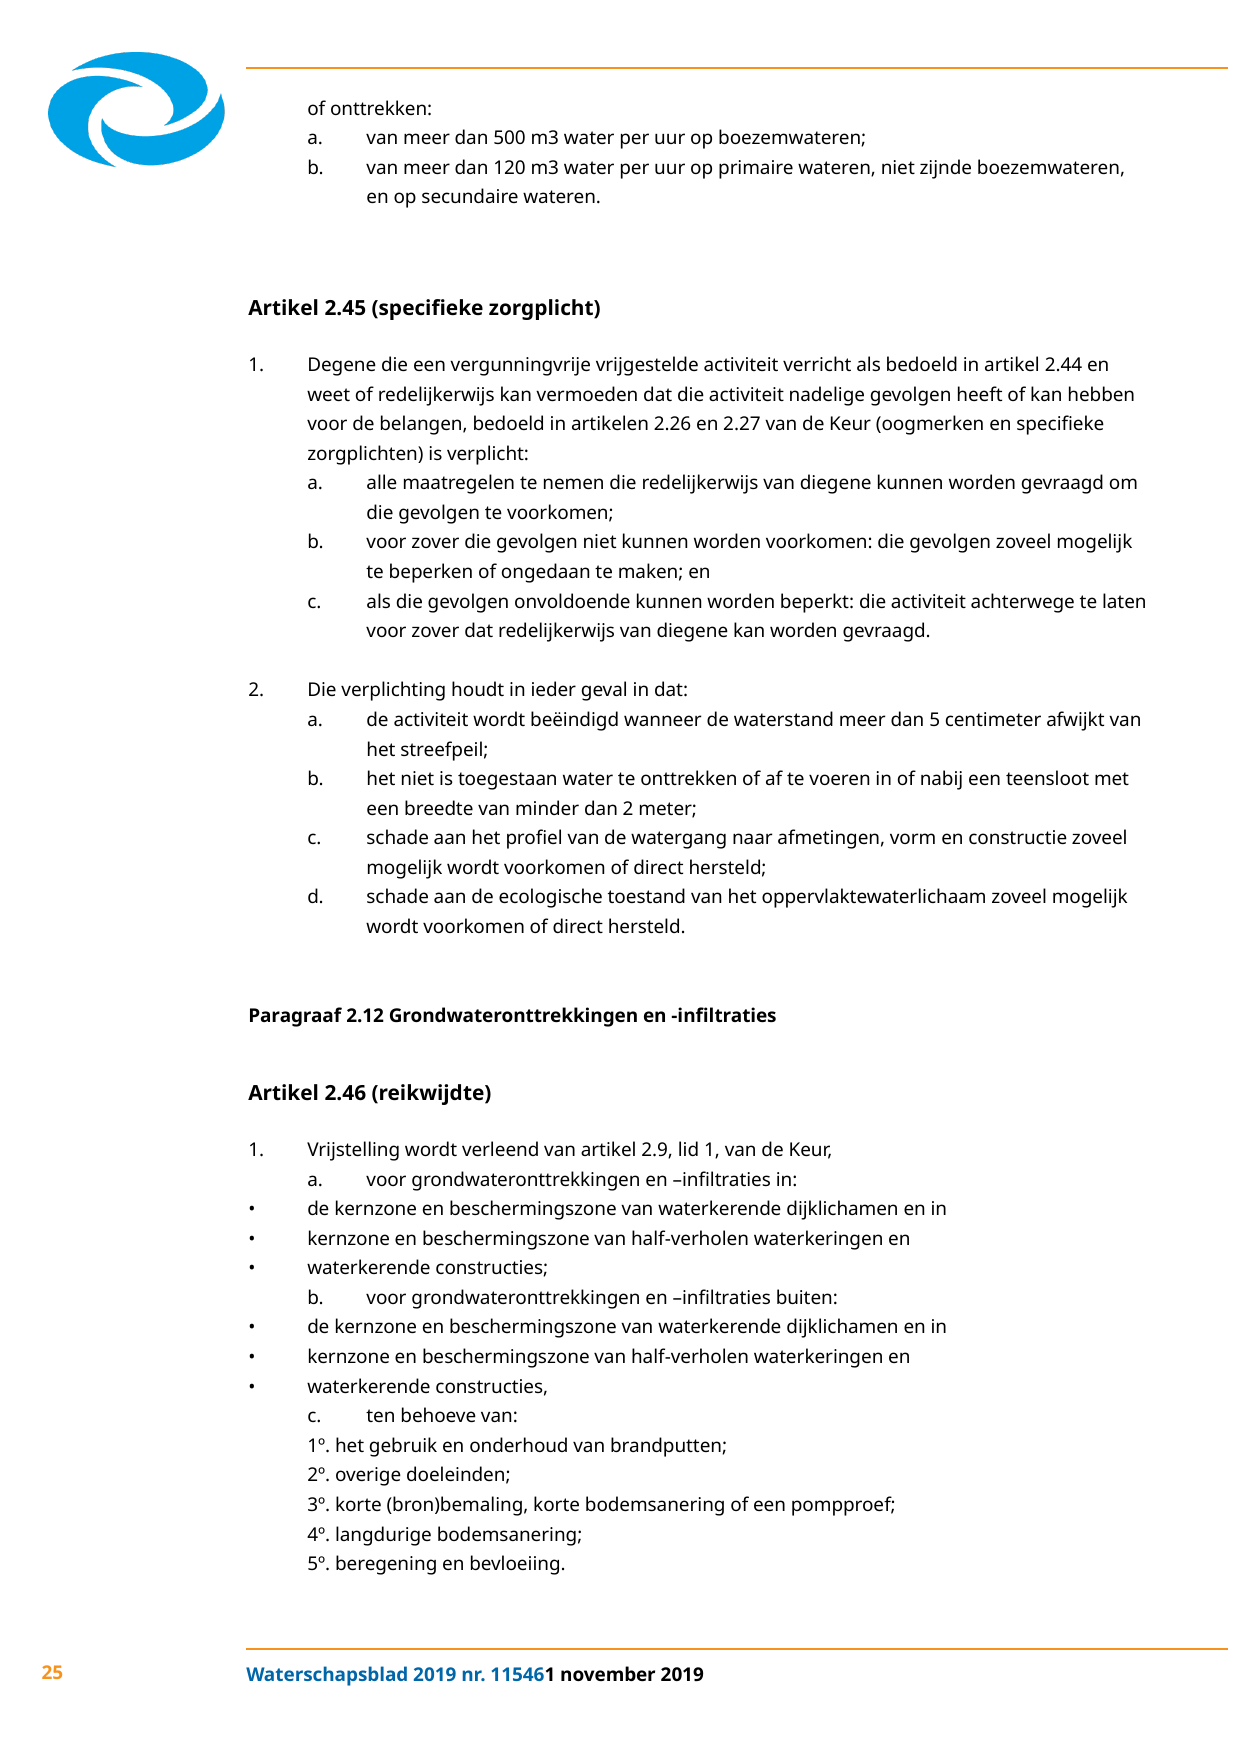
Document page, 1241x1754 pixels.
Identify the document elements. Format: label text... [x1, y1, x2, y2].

list de kernzone en beschermingszone van waterkerende dijklichamen en in [248, 1195, 1152, 1221]
list waterkerende constructies; [248, 1254, 1152, 1280]
text Artikel 2.46 (reikwijdte) [248, 1078, 1152, 1107]
list 5º. beregening en bevloeiing. [248, 1550, 1152, 1576]
text Artikel 2.45 (specifieke zorgplicht) [248, 293, 1152, 322]
list ten behoeve van: [307, 1402, 1152, 1428]
text Paragraaf 2.12 Grondwateronttrekkingen en -infiltraties [248, 1002, 1152, 1028]
list voor grondwateronttrekkingen en –infiltraties in: [307, 1166, 1152, 1191]
list Die verplichting houdt in ieder geval in dat: [248, 677, 1152, 702]
list waterkerende constructies, [248, 1373, 1152, 1398]
list schade aan de ecologische toestand van het oppervlaktewaterlichaam zoveel mogelijk wordt voorkomen of direct hersteld. [307, 884, 1152, 939]
picture [41, 47, 231, 172]
list 4º. langdurige bodemsanering; [248, 1521, 1152, 1546]
list voor grondwateronttrekkingen en –infiltraties buiten: [307, 1284, 1152, 1310]
list als die gevolgen onvoldoende kunnen worden beperkt: die activiteit achterwege te laten voor zover dat redelijkerwijs van diegene kan worden gevraagd. [307, 588, 1152, 643]
list alle maatregelen te nemen die redelijkerwijs van diegene kunnen worden gevraagd om die gevolgen te voorkomen; [307, 469, 1152, 525]
list het niet is toegestaan water te onttrekken of af te voeren in of nabij een teensloot met een breedte van minder dan 2 meter; [307, 765, 1152, 821]
list schade aan het profiel van de watergang naar afmetingen, vorm en constructie zoveel mogelijk wordt voorkomen of direct hersteld; [307, 824, 1152, 880]
list voor zover die gevolgen niet kunnen worden voorkomen: die gevolgen zoveel mogelijk te beperken of ongedaan te maken; en [307, 529, 1152, 584]
list 1º. het gebruik en onderhoud van brandputten; [248, 1432, 1152, 1458]
list de kernzone en beschermingszone van waterkerende dijklichamen en in [248, 1314, 1152, 1339]
list de activiteit wordt beëindigd wanneer de waterstand meer dan 5 centimeter afwijkt van het streefpeil; [307, 706, 1152, 761]
list Degene die een vergunningvrije vrijgestelde activiteit verricht als bedoeld in artikel 2.44 en weet of redelijkerwijs kan vermoeden dat die activiteit nadelige gevolgen heeft of kan hebben voor de belangen, bedoeld in artikelen 2.26 en 2.27 van de Keur (oogmerken en specifieke zorgplichten) is verplicht: [248, 351, 1152, 466]
list van meer dan 120 m3 water per uur op primaire wateren, niet zijnde boezemwateren, en op secundaire wateren. [307, 154, 1152, 209]
list van meer dan 500 m3 water per uur op boezemwateren; [307, 124, 1152, 150]
list kernzone en beschermingszone van half-verholen waterkeringen en [248, 1225, 1152, 1251]
list 3º. korte (bron)bemaling, korte bodemsanering of een pompproef; [248, 1491, 1152, 1517]
list kernzone en beschermingszone van half-verholen waterkeringen en [248, 1343, 1152, 1369]
list of onttrekken: [248, 95, 1152, 121]
list Vrijstelling wordt verleend van artikel 2.9, lid 1, van de Keur, [248, 1136, 1152, 1162]
list 2º. overige doeleinden; [248, 1462, 1152, 1487]
